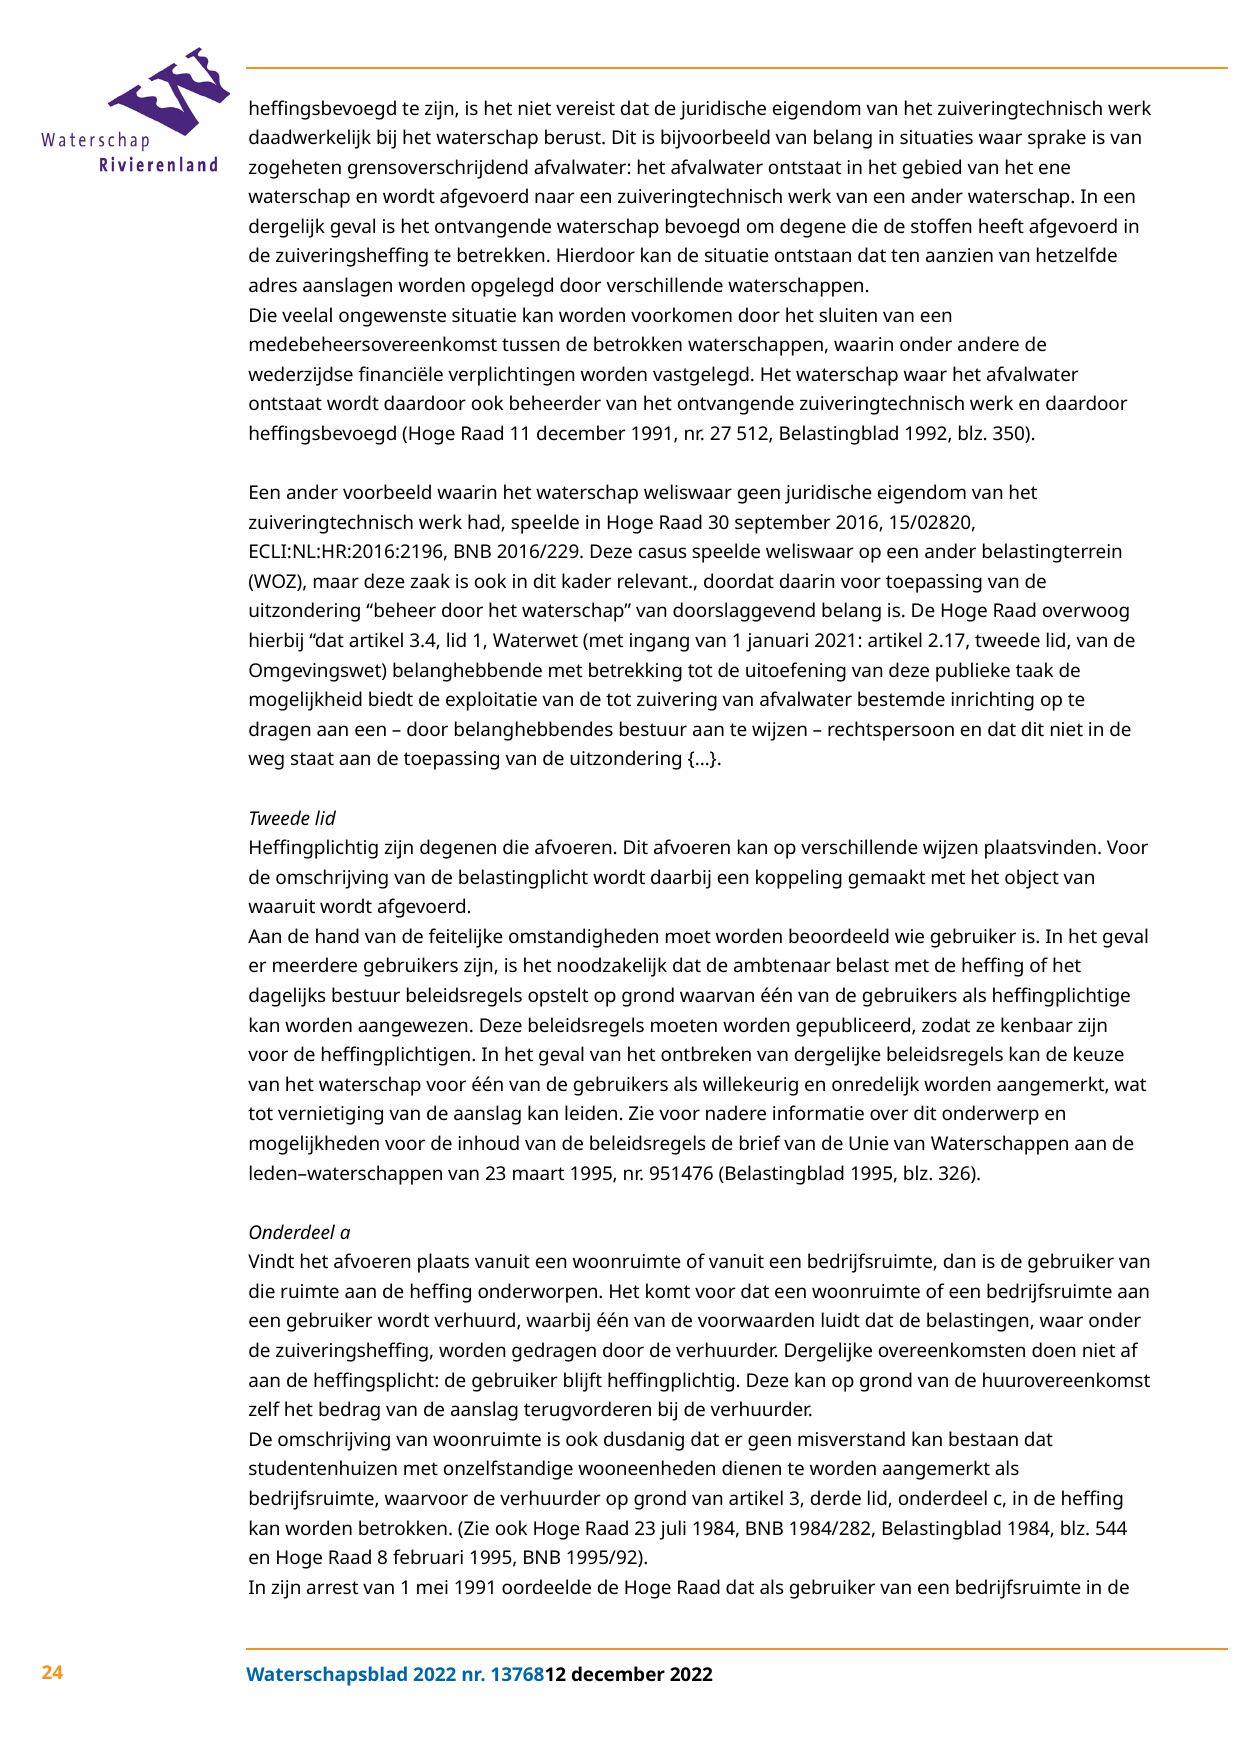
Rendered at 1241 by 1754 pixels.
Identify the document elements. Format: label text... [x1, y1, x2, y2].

text Vindt het afvoeren plaats vanuit een woonruimte of vanuit een bedrijfsruimte, dan is de gebruiker van die ruimte aan de heffing onderworpen. Het komt voor dat een woonruimte of een bedrijfsruimte aan een gebruiker wordt verhuurd, waarbij één van de voorwaarden luidt dat de belastingen, waar onder de zuiveringsheffing, worden gedragen door de verhuurder. Dergelijke overeenkomsten doen niet af aan de heffingsplicht: de gebruiker blijft heffingplichtig. Deze kan op grond van de huurovereenkomst zelf het bedrag van de aanslag terugvorderen bij de verhuurder. [248, 1248, 1152, 1422]
text Onderdeel a [248, 1219, 1152, 1245]
text Tweede lid [248, 805, 1152, 831]
text Die veelal ongewenste situatie kan worden voorkomen door het sluiten van een medebeheersovereenkomst tussen de betrokken waterschappen, waarin onder andere de wederzijdse financiële verplichtingen worden vastgelegd. Het waterschap waar het afvalwater ontstaat wordt daardoor ook beheerder van het ontvangende zuiveringtechnisch werk en daardoor heffingsbevoegd (Hoge Raad 11 december 1991, nr. 27 512, Belastingblad 1992, blz. 350). [248, 302, 1152, 446]
text Een ander voorbeeld waarin het waterschap weliswaar geen juridische eigendom van het zuiveringtechnisch werk had, speelde in Hoge Raad 30 september 2016, 15/02820, ECLI:NL:HR:2016:2196, BNB 2016/229. Deze casus speelde weliswaar op een ander belastingterrein (WOZ), maar deze zaak is ook in dit kader relevant., doordat daarin voor toepassing van de uitzondering “beheer door het waterschap” van doorslaggevend belang is. De Hoge Raad overwoog hierbij “dat artikel 3.4, lid 1, Waterwet (met ingang van 1 januari 2021: artikel 2.17, tweede lid, van de Omgevingswet) belanghebbende met betrekking tot de uitoefening van deze publieke taak de mogelijkheid biedt de exploitatie van de tot zuivering van afvalwater bestemde inrichting op te dragen aan een – door belanghebbendes bestuur aan te wijzen – rechtspersoon en dat dit niet in de weg staat aan de toepassing van de uitzondering {…}. [248, 479, 1152, 771]
text Heffingplichtig zijn degenen die afvoeren. Dit afvoeren kan op verschillende wijzen plaatsvinden. Voor de omschrijving van de belastingplicht wordt daarbij een koppeling gemaakt met het object van waaruit wordt afgevoerd. [248, 834, 1152, 919]
text Aan de hand van de feitelijke omstandigheden moet worden beoordeeld wie gebruiker is. In het geval er meerdere gebruikers zijn, is het noodzakelijk dat de ambtenaar belast met de heffing of het dagelijks bestuur beleidsregels opstelt op grond waarvan één van de gebruikers als heffingplichtige kan worden aangewezen. Deze beleidsregels moeten worden gepubliceerd, zodat ze kenbaar zijn voor de heffingplichtigen. In het geval van het ontbreken van dergelijke beleidsregels kan de keuze van het waterschap voor één van de gebruikers als willekeurig en onredelijk worden aangemerkt, wat tot vernietiging van de aanslag kan leiden. Zie voor nadere informatie over dit onderwerp en mogelijkheden voor de inhoud van de beleidsregels de brief van de Unie van Waterschappen aan de leden–waterschappen van 23 maart 1995, nr. 951476 (Belastingblad 1995, blz. 326). [248, 923, 1152, 1186]
text heffingsbevoegd te zijn, is het niet vereist dat de juridische eigendom van het zuiveringtechnisch werk daadwerkelijk bij het waterschap berust. Dit is bijvoorbeeld van belang in situaties waar sprake is van zogeheten grensoverschrijdend afvalwater: het afvalwater ontstaat in het gebied van het ene waterschap en wordt afgevoerd naar een zuiveringtechnisch werk van een ander waterschap. In een dergelijk geval is het ontvangende waterschap bevoegd om degene die de stoffen heeft afgevoerd in de zuiveringsheffing te betrekken. Hierdoor kan de situatie ontstaan dat ten aanzien van hetzelfde adres aanslagen worden opgelegd door verschillende waterschappen. [248, 95, 1152, 298]
picture [41, 47, 231, 172]
text De omschrijving van woonruimte is ook dusdanig dat er geen misverstand kan bestaan dat studentenhuizen met onzelfstandige wooneenheden dienen te worden aangemerkt als bedrijfsruimte, waarvoor de verhuurder op grond van artikel 3, derde lid, onderdeel c, in de heffing kan worden betrokken. (Zie ook Hoge Raad 23 juli 1984, BNB 1984/282, Belastingblad 1984, blz. 544 en Hoge Raad 8 februari 1995, BNB 1995/92). [248, 1426, 1152, 1570]
text In zijn arrest van 1 mei 1991 oordeelde de Hoge Raad dat als gebruiker van een bedrijfsruimte in de [248, 1574, 1152, 1600]
